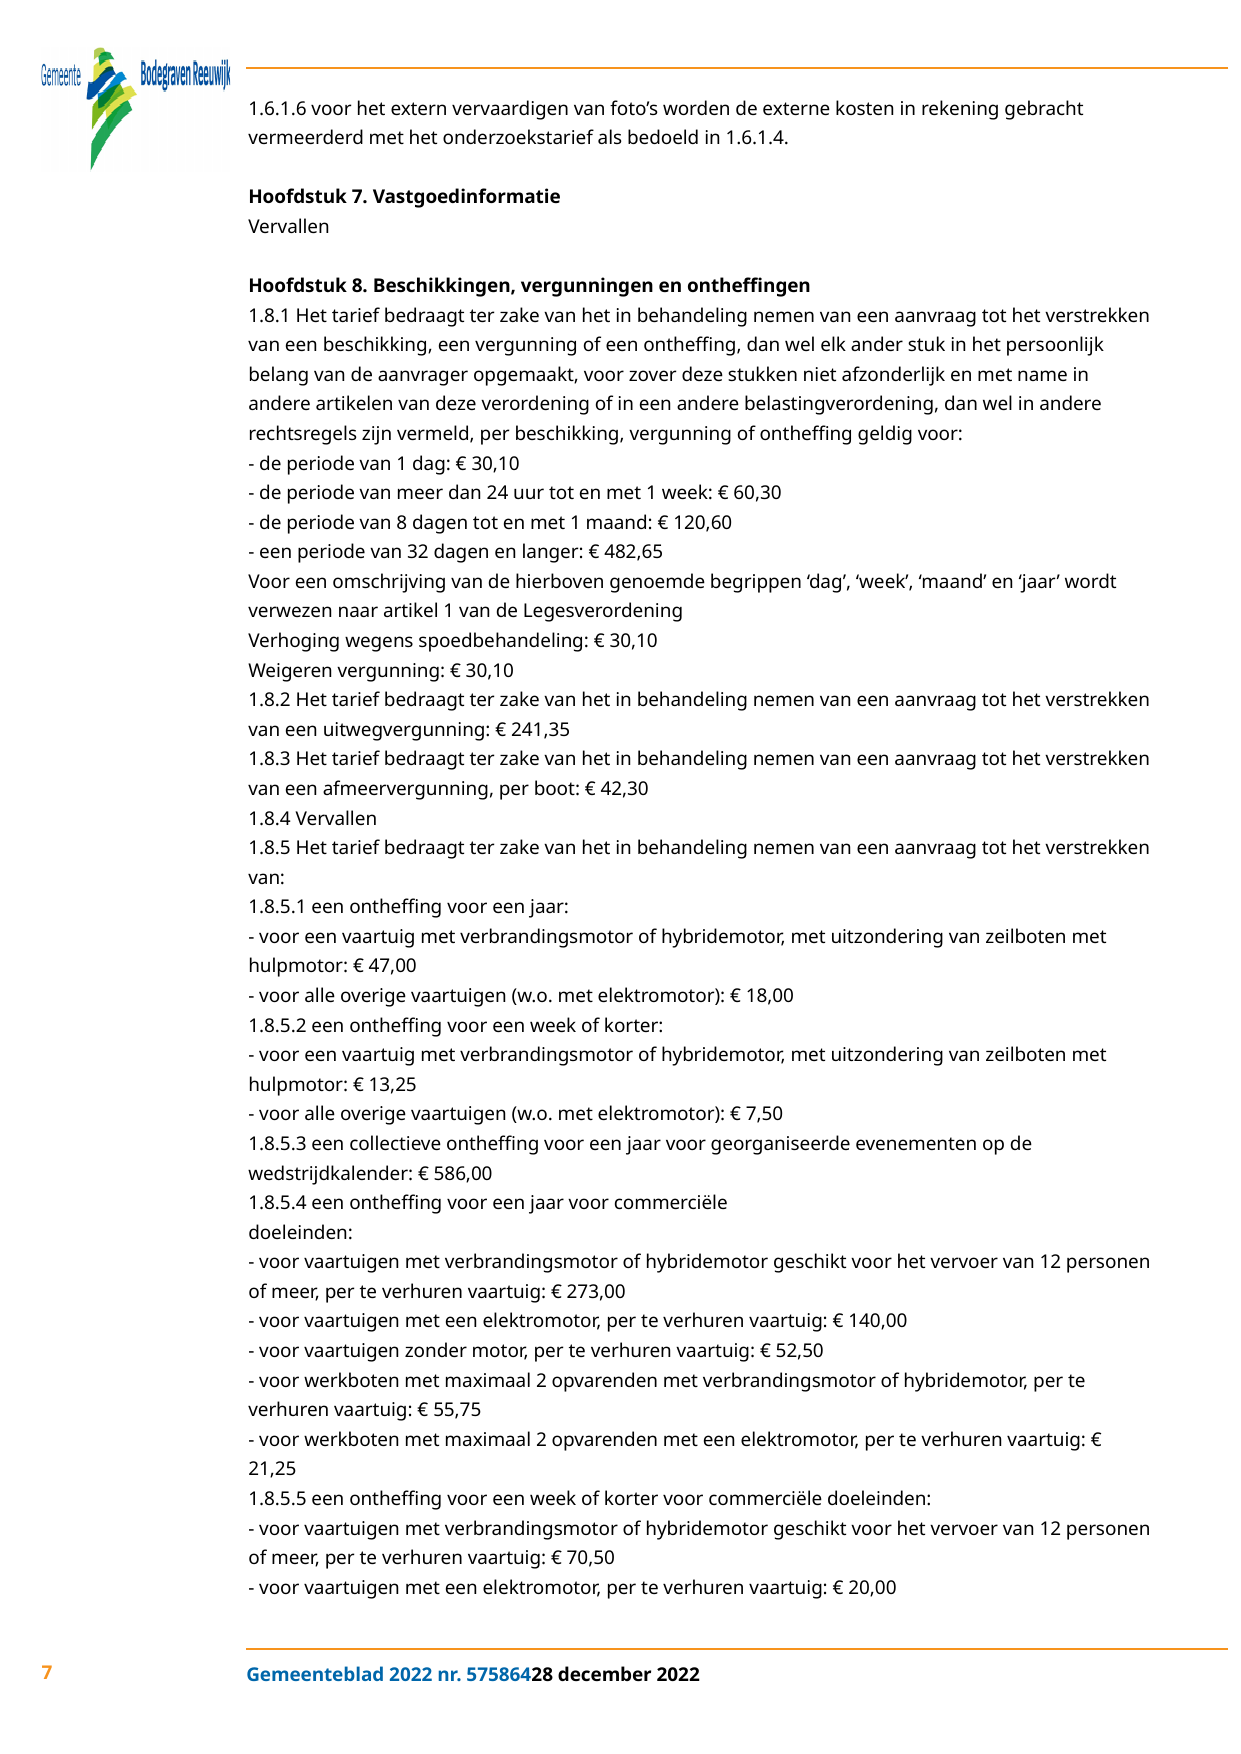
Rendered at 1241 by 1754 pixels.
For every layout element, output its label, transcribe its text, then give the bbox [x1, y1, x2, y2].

text 1.6.1.6 voor het extern vervaardigen van foto’s worden de externe kosten in rekening gebracht vermeerderd met het onderzoekstarief als bedoeld in 1.6.1.4. [248, 95, 1152, 150]
text 1.8.2 Het tarief bedraagt ter zake van het in behandeling nemen van een aanvraag tot het verstrekken van een uitwegvergunning: € 241,35 [248, 686, 1152, 742]
text - voor vaartuigen met verbrandingsmotor of hybridemotor geschikt voor het vervoer van 12 personen of meer, per te verhuren vaartuig: € 70,50 [248, 1515, 1152, 1570]
text doeleinden: [248, 1219, 1152, 1245]
text 1.8.5.1 een ontheffing voor een jaar: [248, 893, 1152, 919]
text - de periode van 1 dag: € 30,10 [248, 450, 1152, 476]
text - voor vaartuigen zonder motor, per te verhuren vaartuig: € 52,50 [248, 1337, 1152, 1363]
text - voor werkboten met maximaal 2 opvarenden met verbrandingsmotor of hybridemotor, per te verhuren vaartuig: € 55,75 [248, 1367, 1152, 1422]
text Verhoging wegens spoedbehandeling: € 30,10 [248, 627, 1152, 653]
text 1.8.5 Het tarief bedraagt ter zake van het in behandeling nemen van een aanvraag tot het verstrekken van: [248, 834, 1152, 890]
text Voor een omschrijving van de hierboven genoemde begrippen ‘dag’, ‘week’, ‘maand’ en ‘jaar’ wordt verwezen naar artikel 1 van de Legesverordening [248, 568, 1152, 623]
text - voor alle overige vaartuigen (w.o. met elektromotor): € 18,00 [248, 982, 1152, 1008]
text - de periode van meer dan 24 uur tot en met 1 week: € 60,30 [248, 479, 1152, 505]
text 1.8.4 Vervallen [248, 805, 1152, 831]
text - voor vaartuigen met een elektromotor, per te verhuren vaartuig: € 140,00 [248, 1308, 1152, 1333]
text 1.8.3 Het tarief bedraagt ter zake van het in behandeling nemen van een aanvraag tot het verstrekken van een afmeervergunning, per boot: € 42,30 [248, 746, 1152, 801]
text - voor vaartuigen met een elektromotor, per te verhuren vaartuig: € 20,00 [248, 1574, 1152, 1600]
text Hoofdstuk 7. Vastgoedinformatie [248, 183, 1152, 209]
text - voor een vaartuig met verbrandingsmotor of hybridemotor, met uitzondering van zeilboten met hulpmotor: € 47,00 [248, 923, 1152, 978]
text 1.8.5.5 een ontheffing voor een week of korter voor commerciële doeleinden: [248, 1485, 1152, 1511]
text 1.8.5.3 een collectieve ontheffing voor een jaar voor georganiseerde evenementen op de wedstrijdkalender: € 586,00 [248, 1130, 1152, 1186]
text Hoofdstuk 8. Beschikkingen, vergunningen en ontheffingen [248, 272, 1152, 298]
text 1.8.5.4 een ontheffing voor een jaar voor commerciële [248, 1189, 1152, 1215]
text - de periode van 8 dagen tot en met 1 maand: € 120,60 [248, 509, 1152, 535]
text 1.8.1 Het tarief bedraagt ter zake van het in behandeling nemen van een aanvraag tot het verstrekken van een beschikking, een vergunning of een ontheffing, dan wel elk ander stuk in het persoonlijk belang van de aanvrager opgemaakt, voor zover deze stukken niet afzonderlijk en met name in andere artikelen van deze verordening of in een andere belastingverordening, dan wel in andere rechtsregels zijn vermeld, per beschikking, vergunning of ontheffing geldig voor: [248, 302, 1152, 446]
text - een periode van 32 dagen en langer: € 482,65 [248, 538, 1152, 564]
picture [41, 47, 231, 172]
text Weigeren vergunning: € 30,10 [248, 657, 1152, 683]
text - voor een vaartuig met verbrandingsmotor of hybridemotor, met uitzondering van zeilboten met hulpmotor: € 13,25 [248, 1041, 1152, 1097]
text Vervallen [248, 213, 1152, 239]
text - voor werkboten met maximaal 2 opvarenden met een elektromotor, per te verhuren vaartuig: € 21,25 [248, 1426, 1152, 1481]
text - voor vaartuigen met verbrandingsmotor of hybridemotor geschikt voor het vervoer van 12 personen of meer, per te verhuren vaartuig: € 273,00 [248, 1248, 1152, 1304]
text - voor alle overige vaartuigen (w.o. met elektromotor): € 7,50 [248, 1101, 1152, 1126]
text 1.8.5.2 een ontheffing voor een week of korter: [248, 1012, 1152, 1038]
